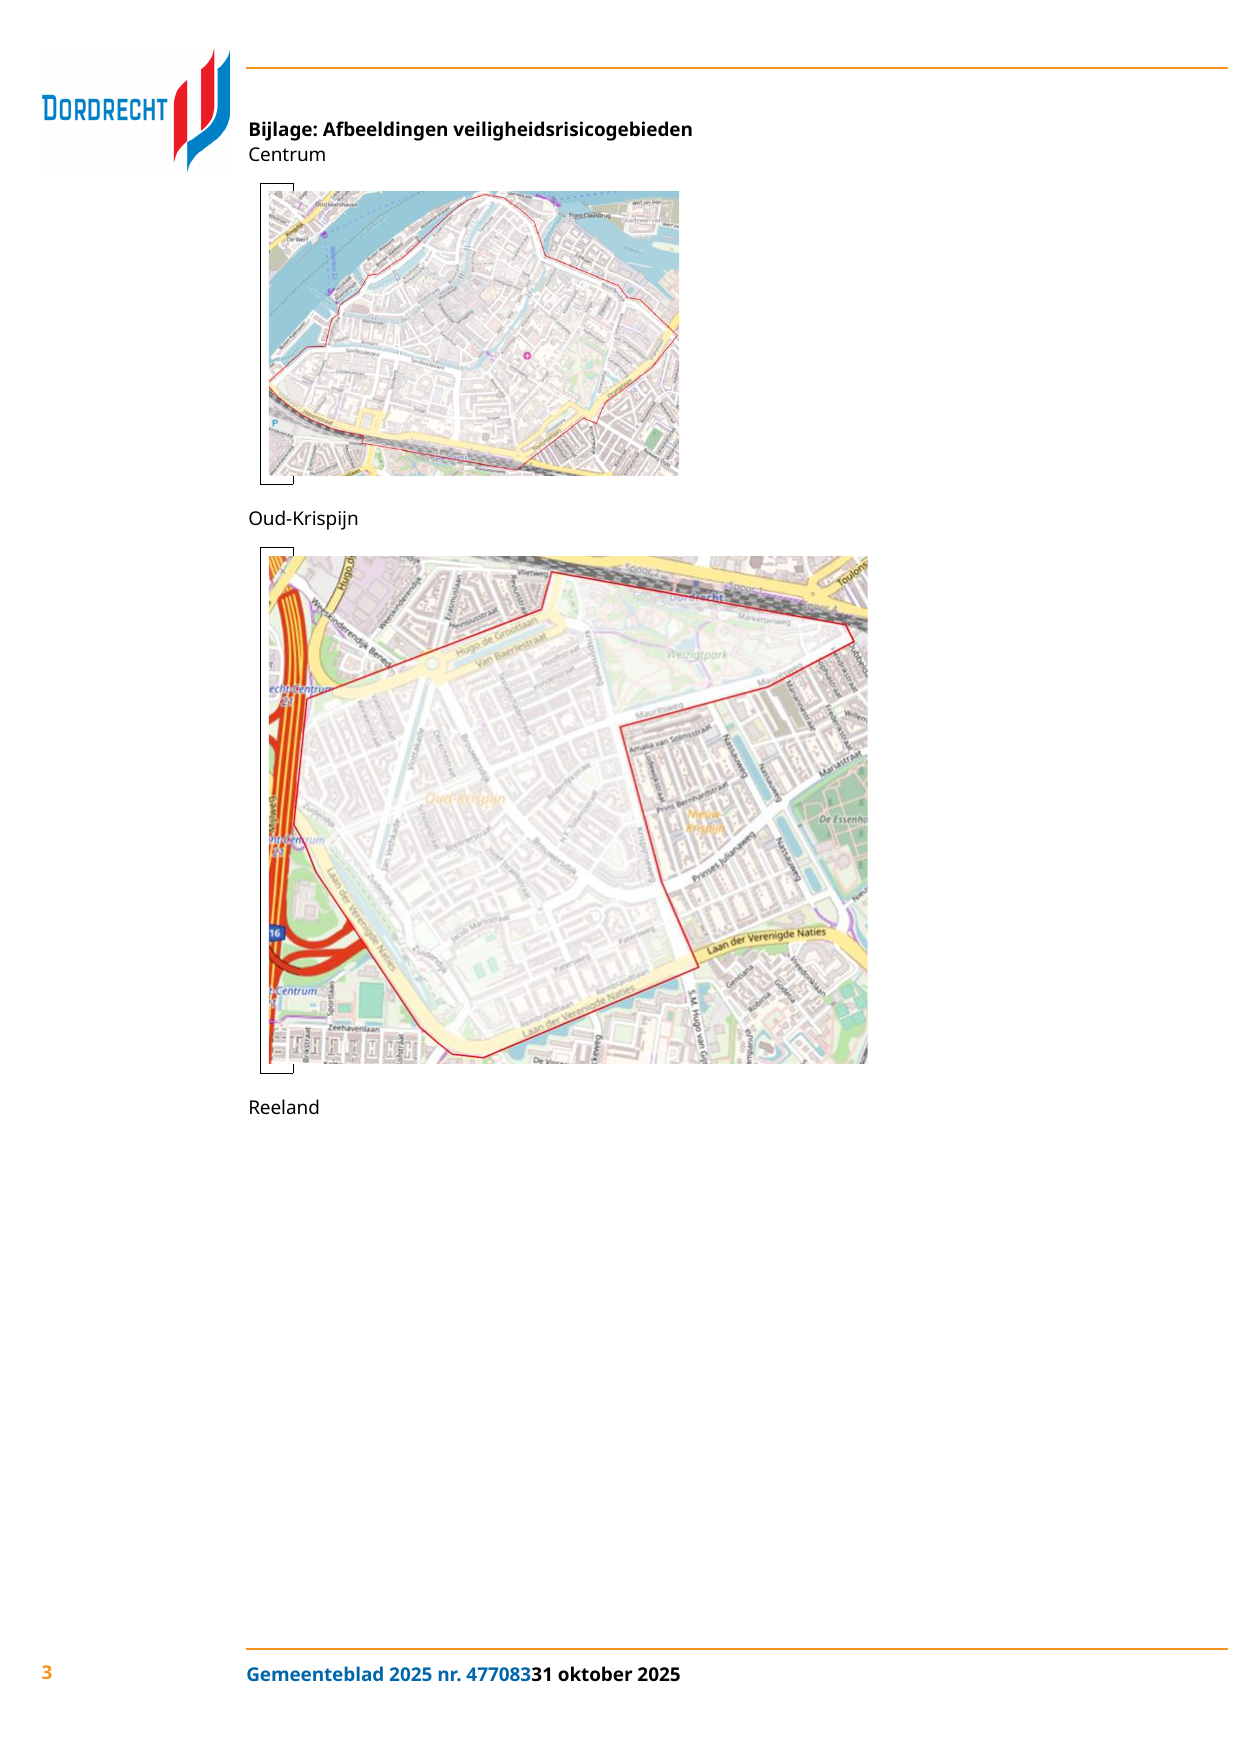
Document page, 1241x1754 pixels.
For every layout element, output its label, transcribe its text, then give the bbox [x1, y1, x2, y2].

text Bijlage: Afbeeldingen veiligheidsrisicogebieden [248, 116, 1152, 141]
text Oud-Krispijn [248, 506, 1152, 531]
picture [268, 556, 868, 1064]
text Reeland [248, 1094, 1152, 1120]
text Centrum [248, 141, 1152, 167]
picture [41, 47, 231, 172]
picture [268, 191, 680, 476]
